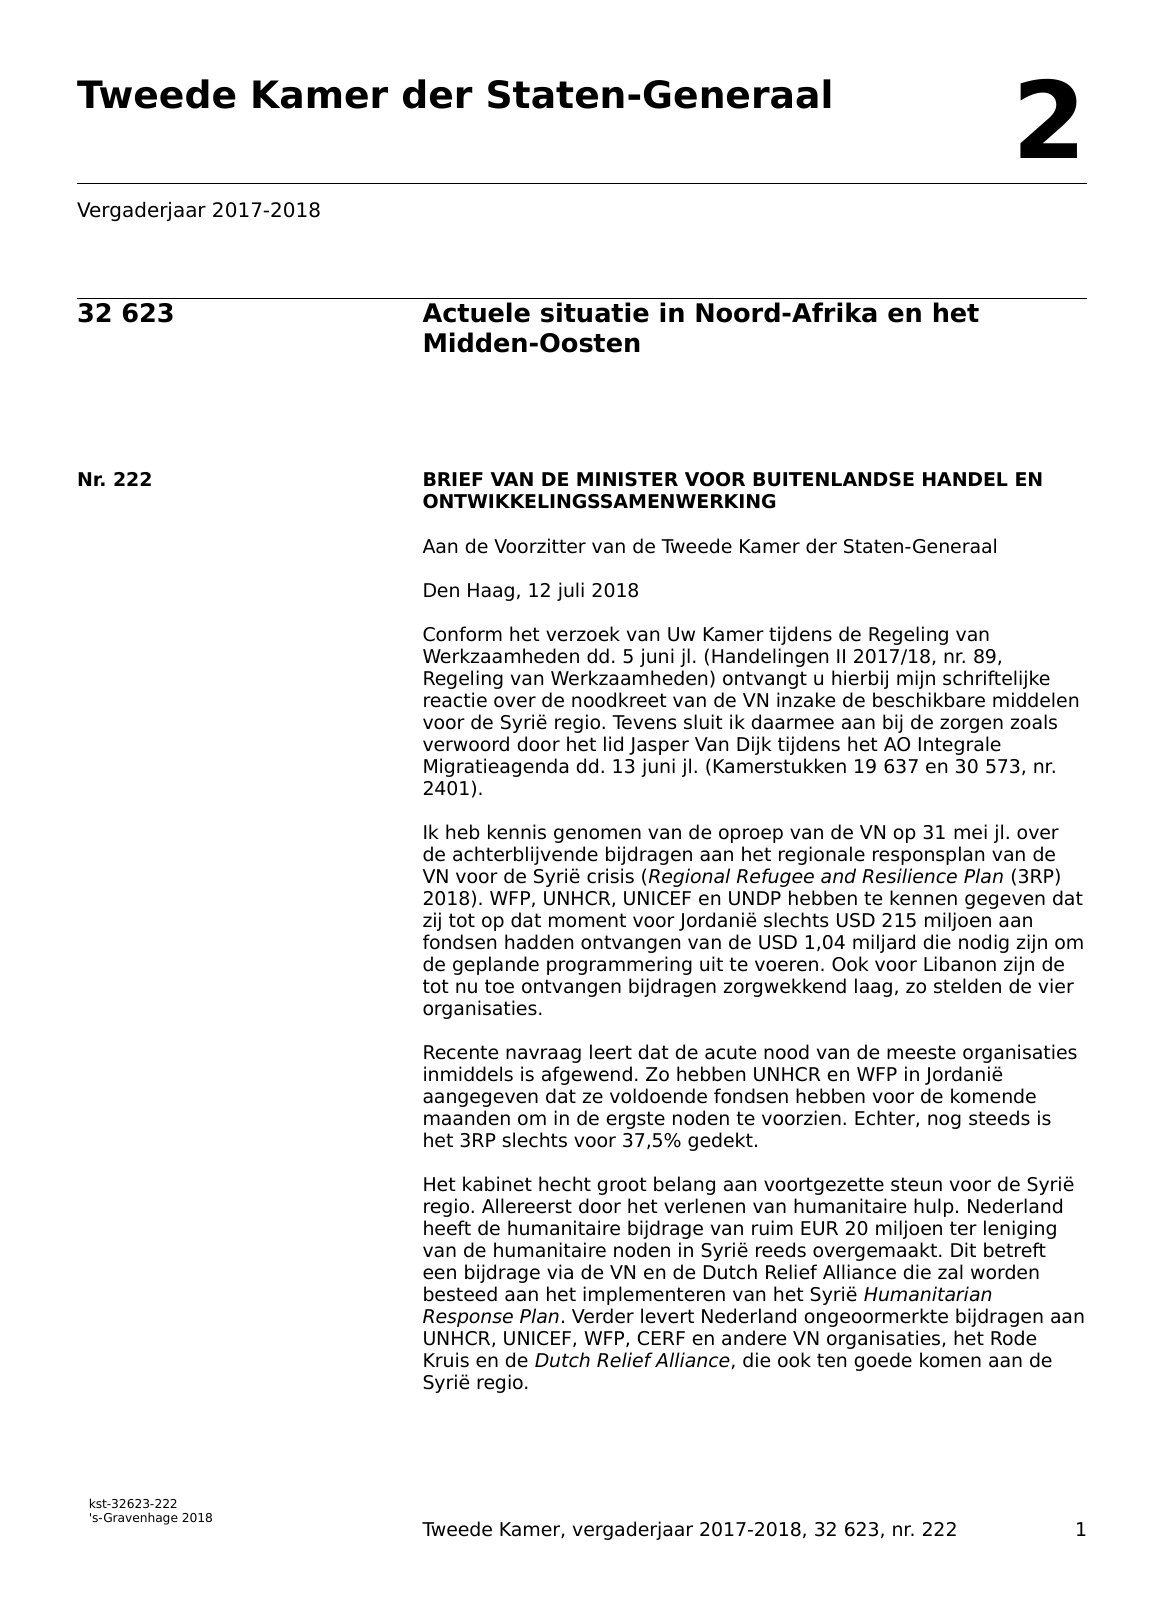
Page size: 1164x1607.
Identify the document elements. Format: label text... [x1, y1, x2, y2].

text Ik heb kennis genomen van de oproep van de VN op 31 mei jl. over de achterblijvende bijdragen aan het regionale responsplan van de VN voor de Syrië crisis (Regional Refugee and Resilience Plan (3RP) 2018). WFP, UNHCR, UNICEF en UNDP hebben te kennen gegeven dat zij tot op dat moment voor Jordanië slechts USD 215 miljoen aan fondsen hadden ontvangen van de USD 1,04 miljard die nodig zijn om de geplande programmering uit te voeren. Ook voor Libanon zijn de tot nu toe ontvangen bijdragen zorgwekkend laag, zo stelden de vier organisaties. [422, 822, 1087, 1020]
text Aan de Voorzitter van de Tweede Kamer der Staten-Generaal [422, 536, 1087, 557]
table_header Tweede Kamer der Staten-Generaal [77, 59, 886, 183]
text 's-Gravenhage 2018 [88, 1511, 323, 1525]
text Het kabinet hecht groot belang aan voortgezette steun voor de Syrië regio. Allereerst door het verlenen van humanitaire hulp. Nederland heeft de humanitaire bijdrage van ruim EUR 20 miljoen ter leniging van de humanitaire noden in Syrië reeds overgemaakt. Dit betreft een bijdrage via de VN en de Dutch Relief Alliance die zal worden besteed aan het implementeren van het Syrië Humanitarian Response Plan. Verder levert Nederland ongeoormerkte bijdragen aan UNHCR, UNICEF, WFP, CERF en andere VN organisaties, het Rode Kruis en de Dutch Relief Alliance, die ook ten goede komen aan de Syrië regio. [422, 1174, 1087, 1394]
text Den Haag, 12 juli 2018 [422, 580, 1087, 602]
table_cell Vergaderjaar 2017-2018 [77, 184, 1087, 298]
text kst-32623-222 [88, 1497, 323, 1511]
table_header 2 [886, 59, 1087, 183]
text Conform het verzoek van Uw Kamer tijdens de Regeling van Werkzaamheden dd. 5 juni jl. (Handelingen II 2017/18, nr. 89, Regeling van Werkzaamheden) ontvangt u hierbij mijn schriftelijke reactie over de noodkreet van de VN inzake de beschikbare middelen voor de Syrië regio. Tevens sluit ik daarmee aan bij de zorgen zoals verwoord door het lid Jasper Van Dijk tijdens het AO Integrale Migratieagenda dd. 13 juni jl. (Kamerstukken 19 637 en 30 573, nr. 2401). [422, 624, 1087, 800]
subtitle Nr. 222 BRIEF VAN DE MINISTER VOOR BUITENLANDSE HANDEL EN ONTWIKKELINGSSAMENWERKING [77, 469, 1087, 513]
subtitle 32 623 Actuele situatie in Noord-Afrika en het Midden-Oosten [77, 299, 1087, 358]
text Recente navraag leert dat de acute nood van de meeste organisaties inmiddels is afgewend. Zo hebben UNHCR en WFP in Jordanië aangegeven dat ze voldoende fondsen hebben voor de komende maanden om in de ergste noden te voorzien. Echter, nog steeds is het 3RP slechts voor 37,5% gedekt. [422, 1042, 1087, 1152]
